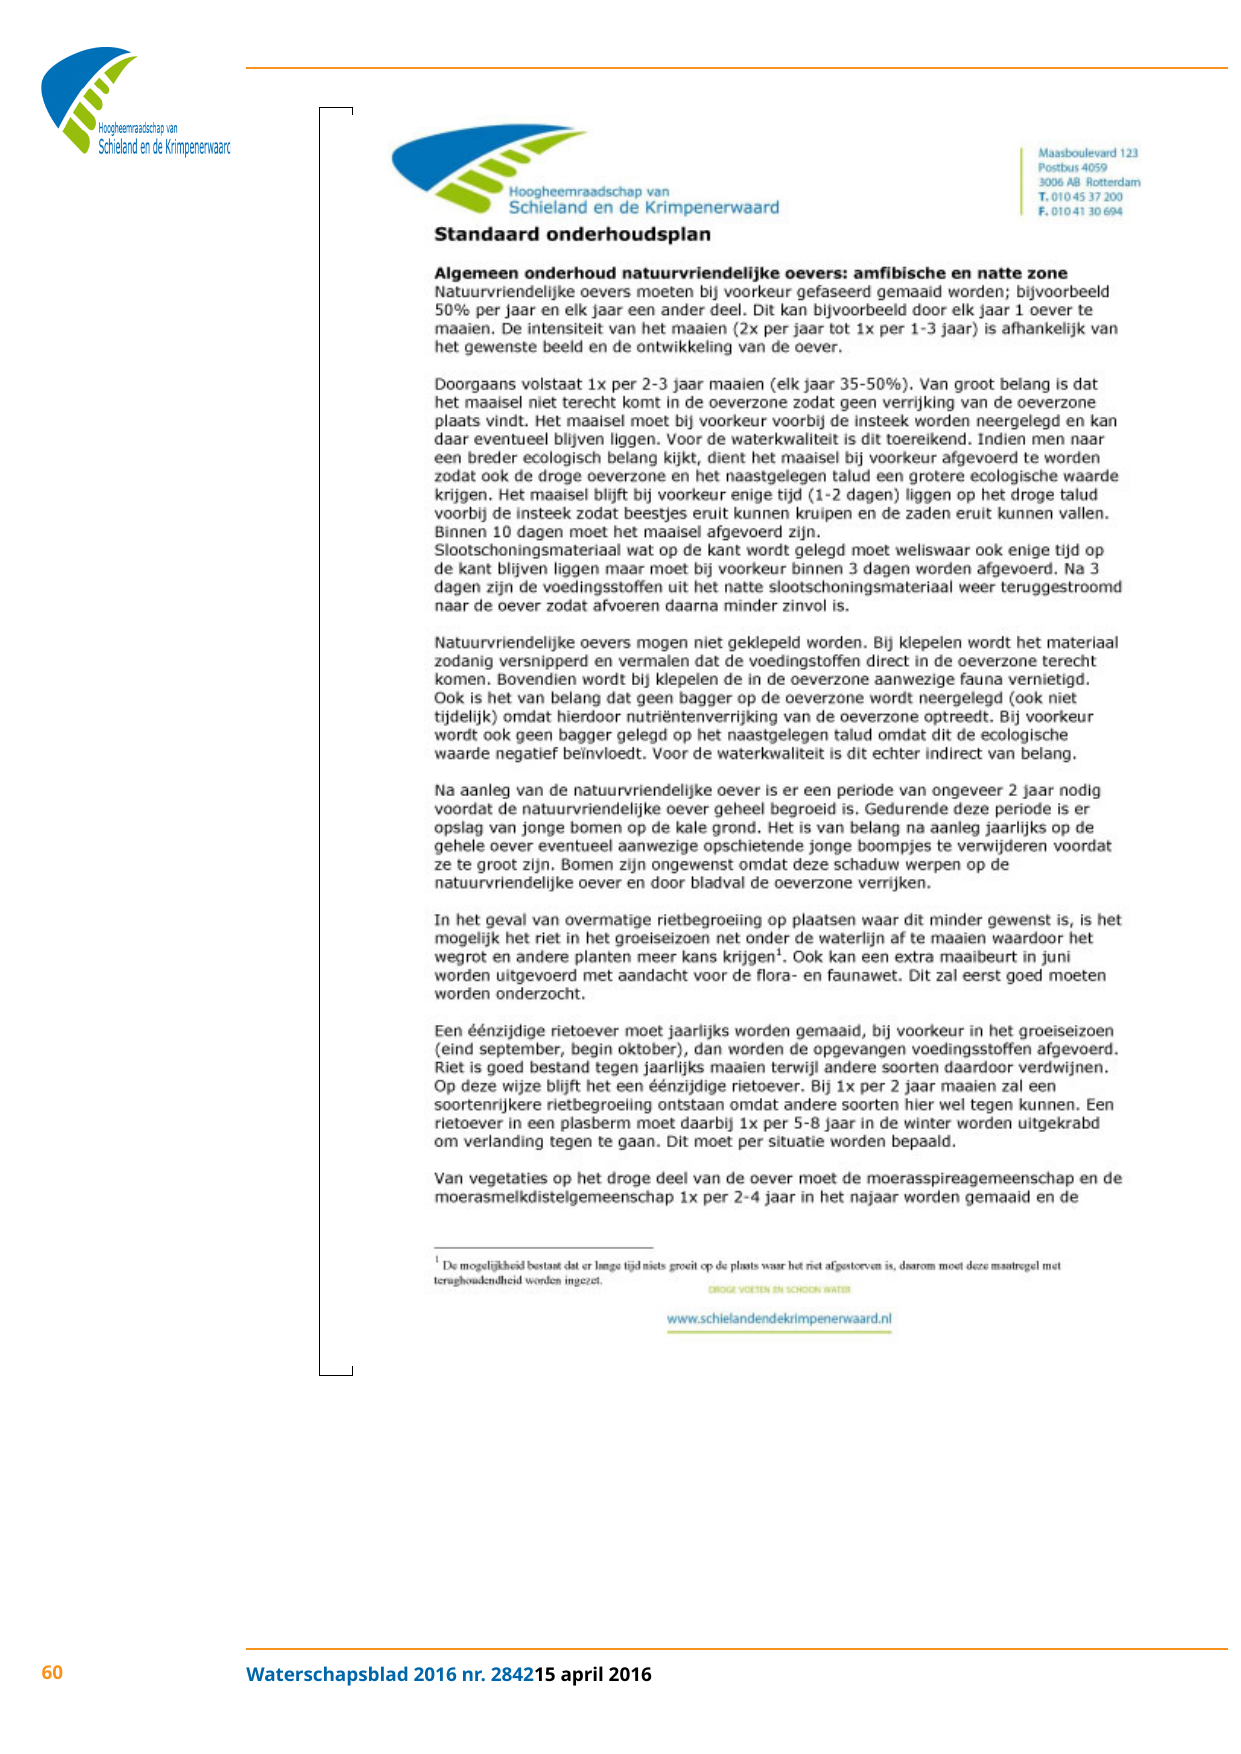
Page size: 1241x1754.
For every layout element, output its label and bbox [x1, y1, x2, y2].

picture [41, 47, 231, 172]
picture [327, 115, 1232, 1366]
